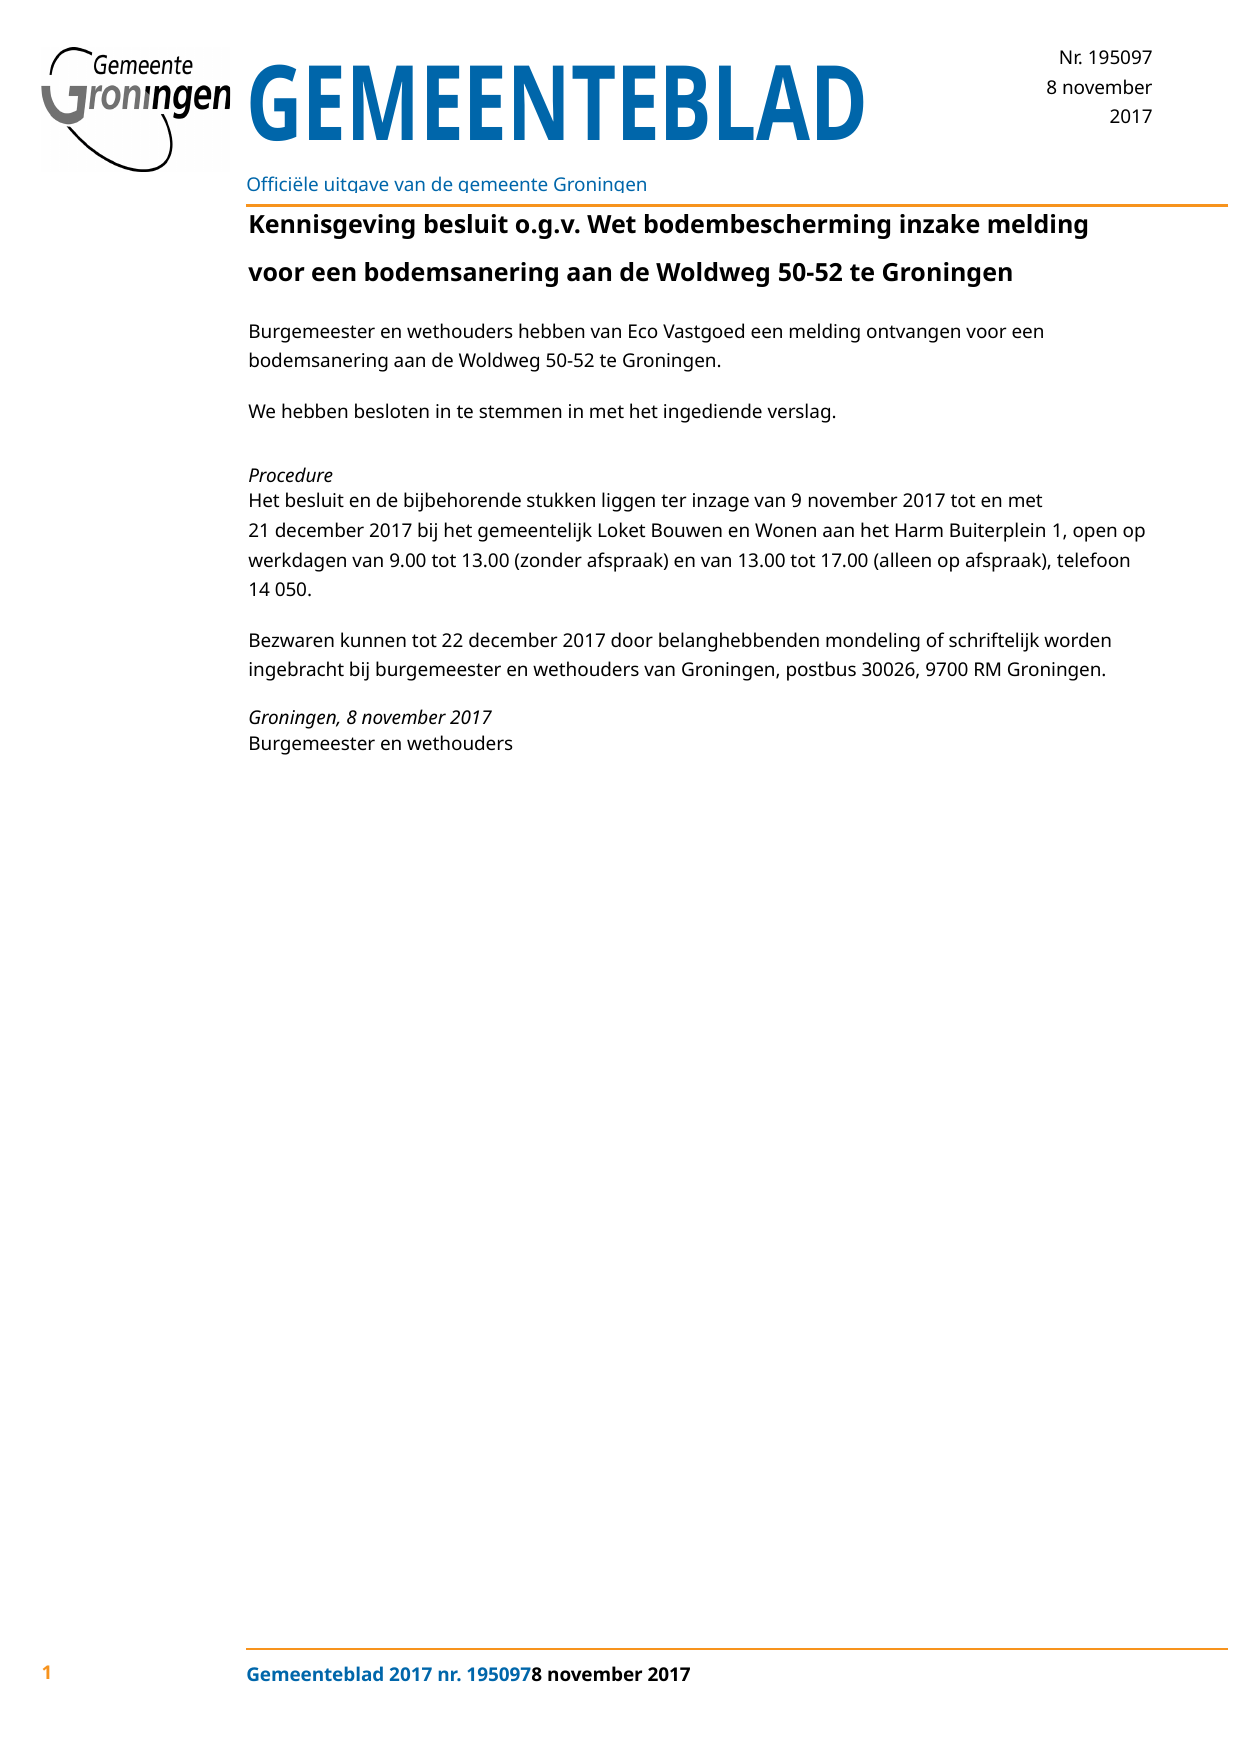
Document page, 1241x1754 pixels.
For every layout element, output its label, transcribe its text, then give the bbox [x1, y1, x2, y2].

text Procedure [248, 462, 1152, 488]
text Bezwaren kunnen tot 22 december 2017 door belanghebbenden mondeling of schriftelijk worden ingebracht bij burgemeester en wethouders van Groningen, postbus 30026, 9700 RM Groningen. [248, 627, 1152, 682]
text Burgemeester en wethouders hebben van Eco Vastgoed een melding ontvangen voor een bodemsanering aan de Woldweg 50-52 te Groningen. [248, 318, 1152, 373]
text Groningen, 8 november 2017 [248, 704, 1152, 730]
text Het besluit en de bijbehorende stukken liggen ter inzage van 9 november 2017 tot en met 21 december 2017 bij het gemeentelijk Loket Bouwen en Wonen aan het Harm Buiterplein 1, open op werkdagen van 9.00 tot 13.00 (zonder afspraak) en van 13.00 tot 17.00 (alleen op afspraak), telefoon 14 050. [248, 488, 1152, 602]
text We hebben besloten in te stemmen in met het ingediende verslag. [248, 398, 1152, 424]
picture [41, 47, 231, 172]
text Kennisgeving besluit o.g.v. Wet bodembescherming inzake melding voor een bodemsanering aan de Woldweg 50-52 te Groningen [248, 207, 1152, 288]
text Burgemeester en wethouders [248, 730, 1152, 756]
